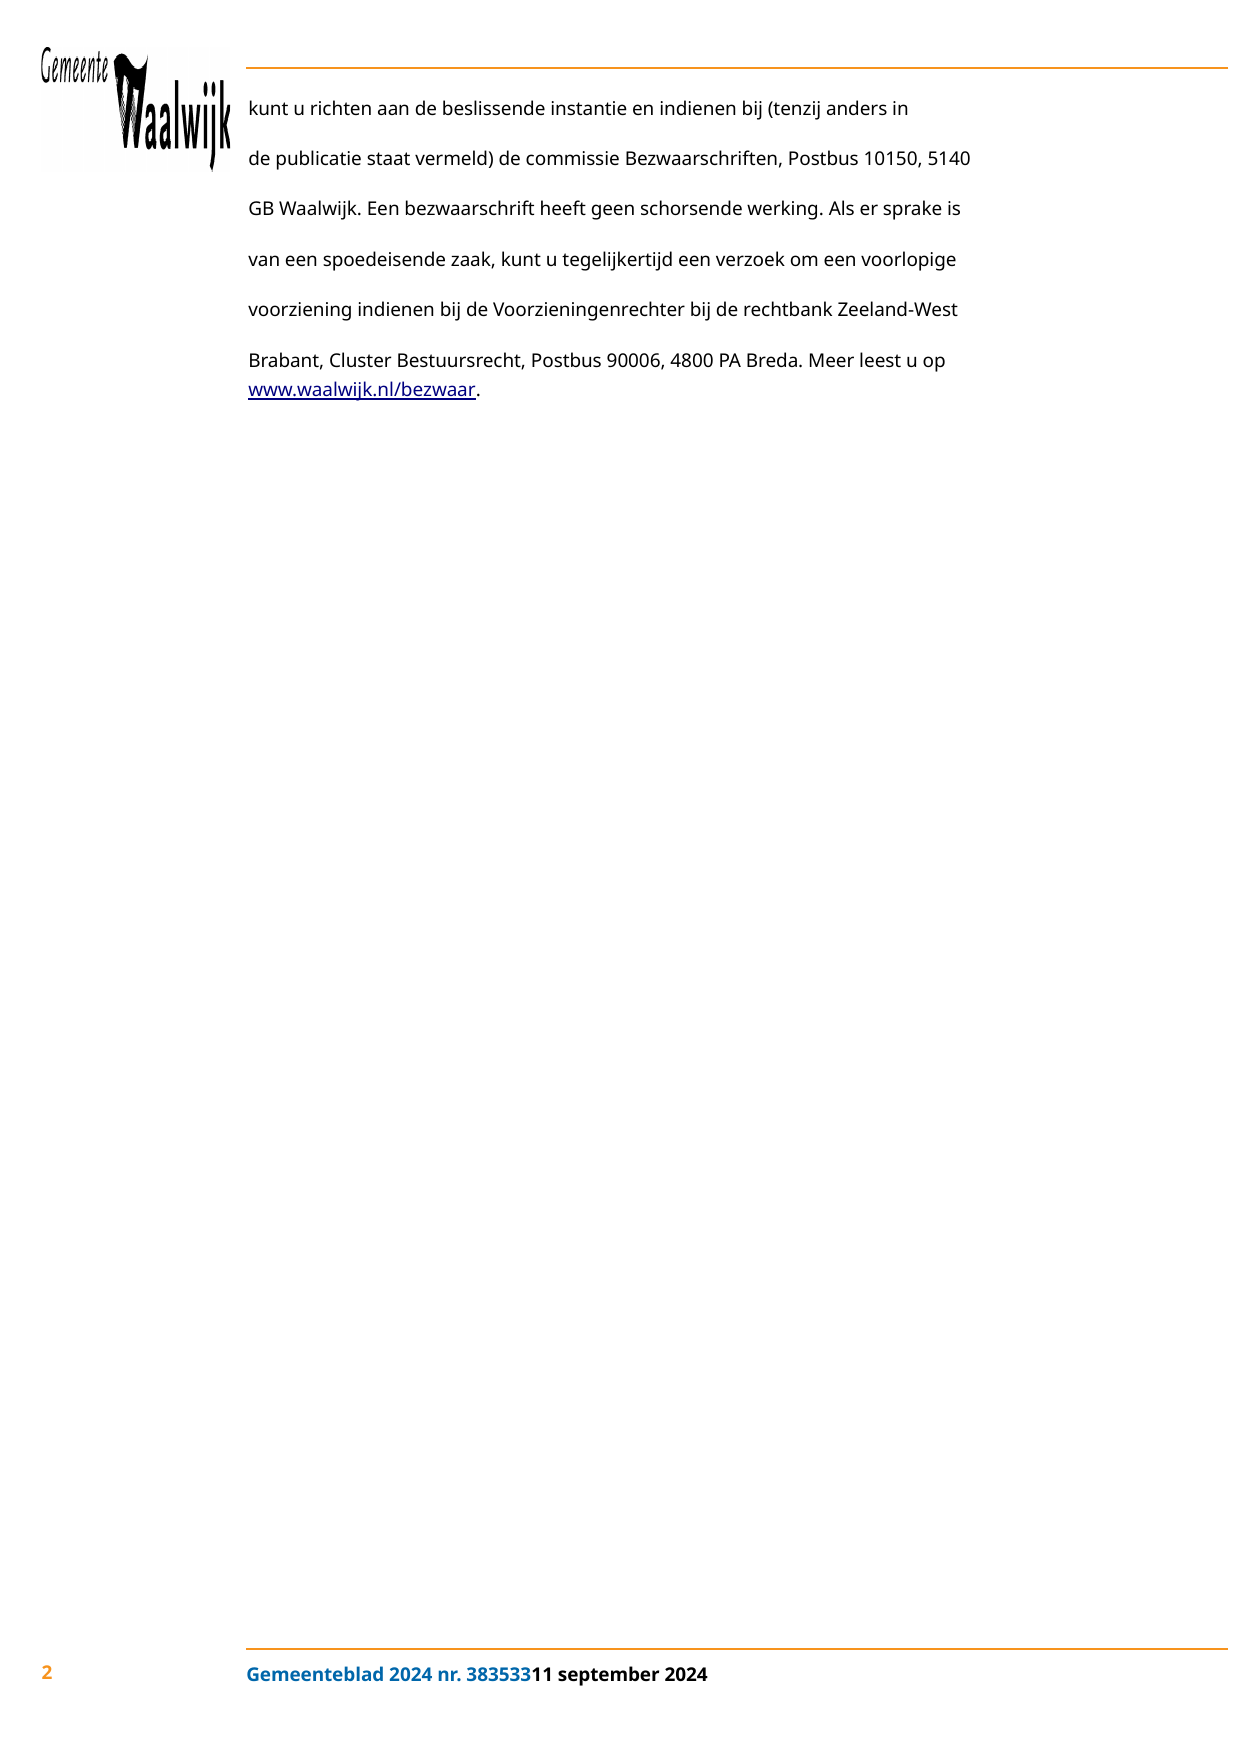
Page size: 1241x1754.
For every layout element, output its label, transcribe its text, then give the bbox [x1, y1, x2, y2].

text kunt u richten aan de beslissende instantie en indienen bij (tenzij anders in [248, 95, 1152, 121]
text GB Waalwijk. Een bezwaarschrift heeft geen schorsende werking. Als er sprake is [248, 196, 1152, 221]
picture [41, 47, 231, 172]
text de publicatie staat vermeld) de commissie Bezwaarschriften, Postbus 10150, 5140 [248, 145, 1152, 171]
text van een spoedeisende zaak, kunt u tegelijkertijd een verzoek om een voorlopige [248, 246, 1152, 272]
text Brabant, Cluster Bestuursrecht, Postbus 90006, 4800 PA Breda. Meer leest u op www.waalwijk.nl/bezwaar. [248, 347, 1152, 402]
text voorziening indienen bij de Voorzieningenrechter bij de rechtbank Zeeland-West [248, 296, 1152, 322]
